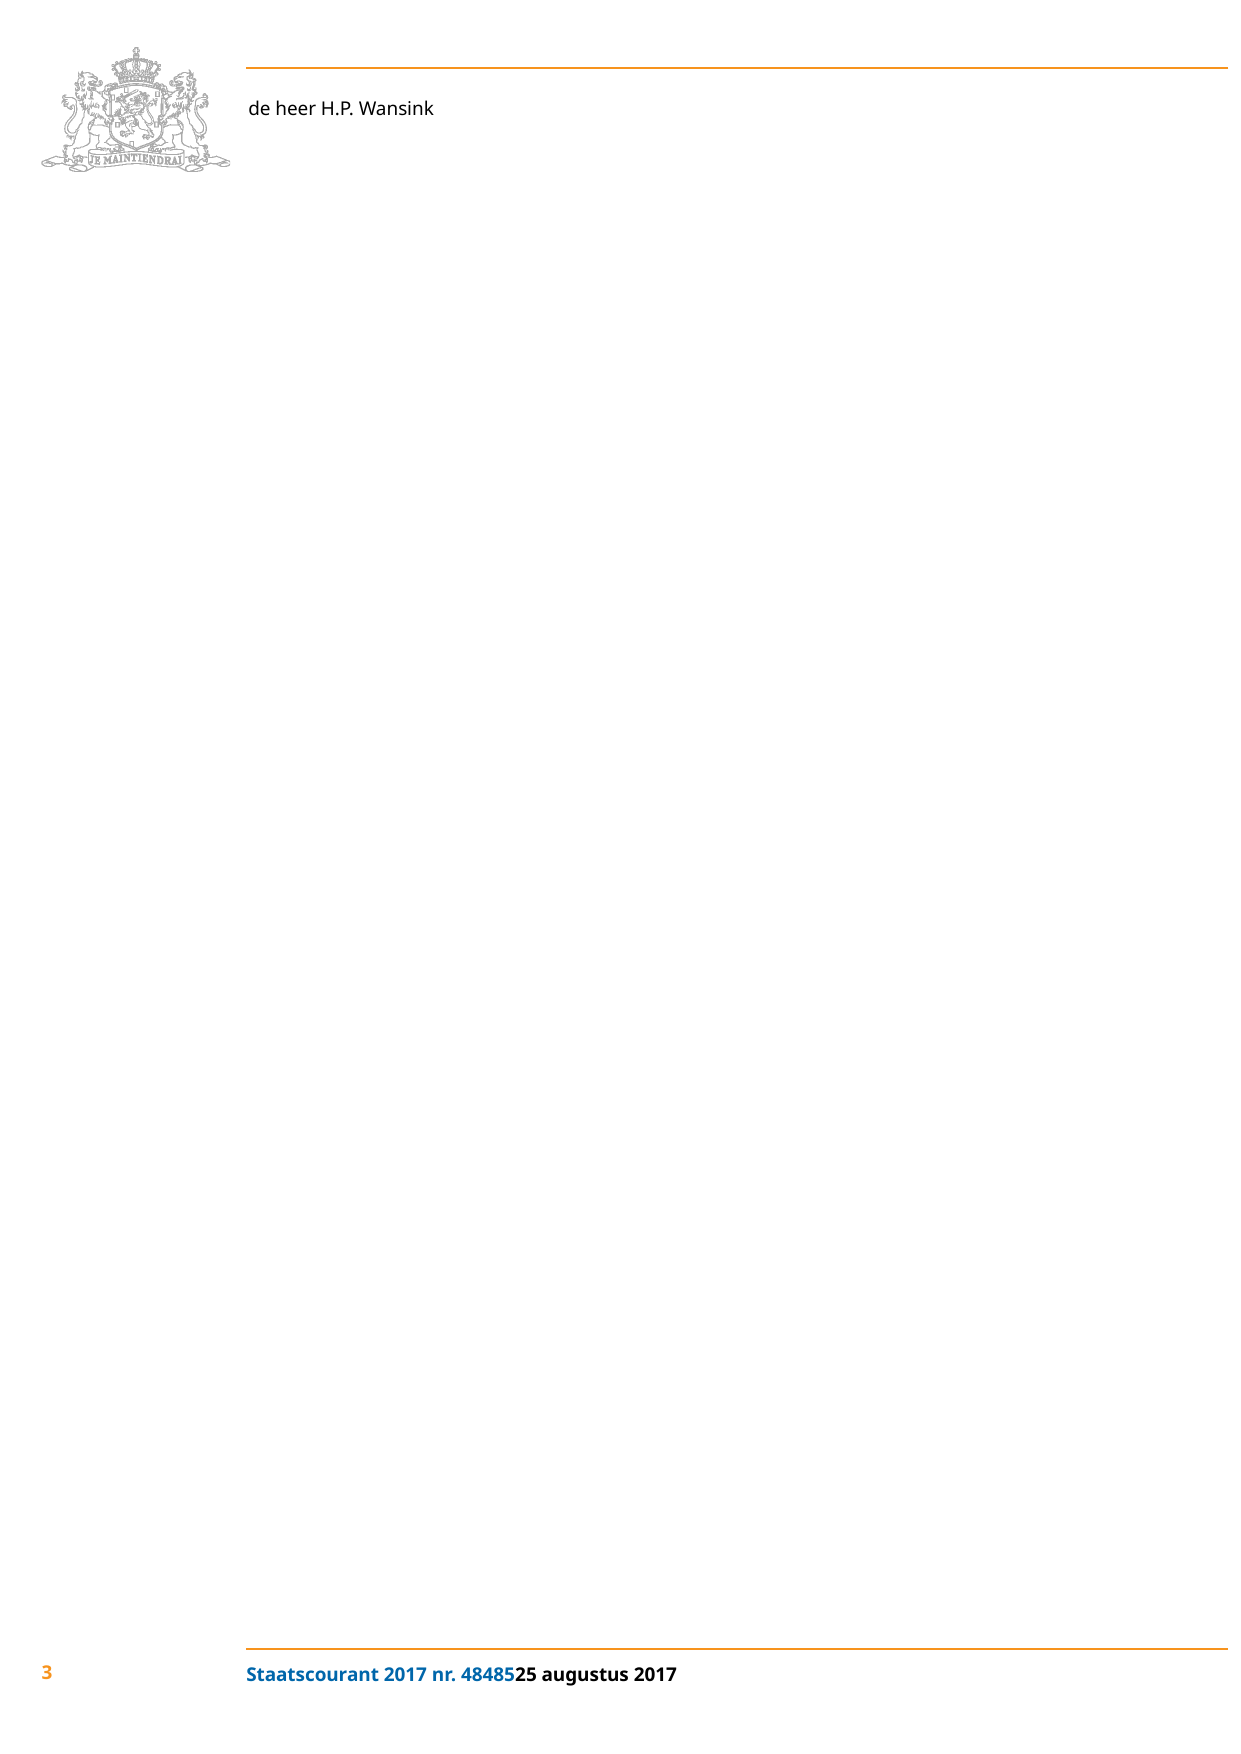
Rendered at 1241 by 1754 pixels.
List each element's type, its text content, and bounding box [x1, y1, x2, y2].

text de heer H.P. Wansink [248, 95, 1152, 121]
picture [41, 47, 231, 172]
